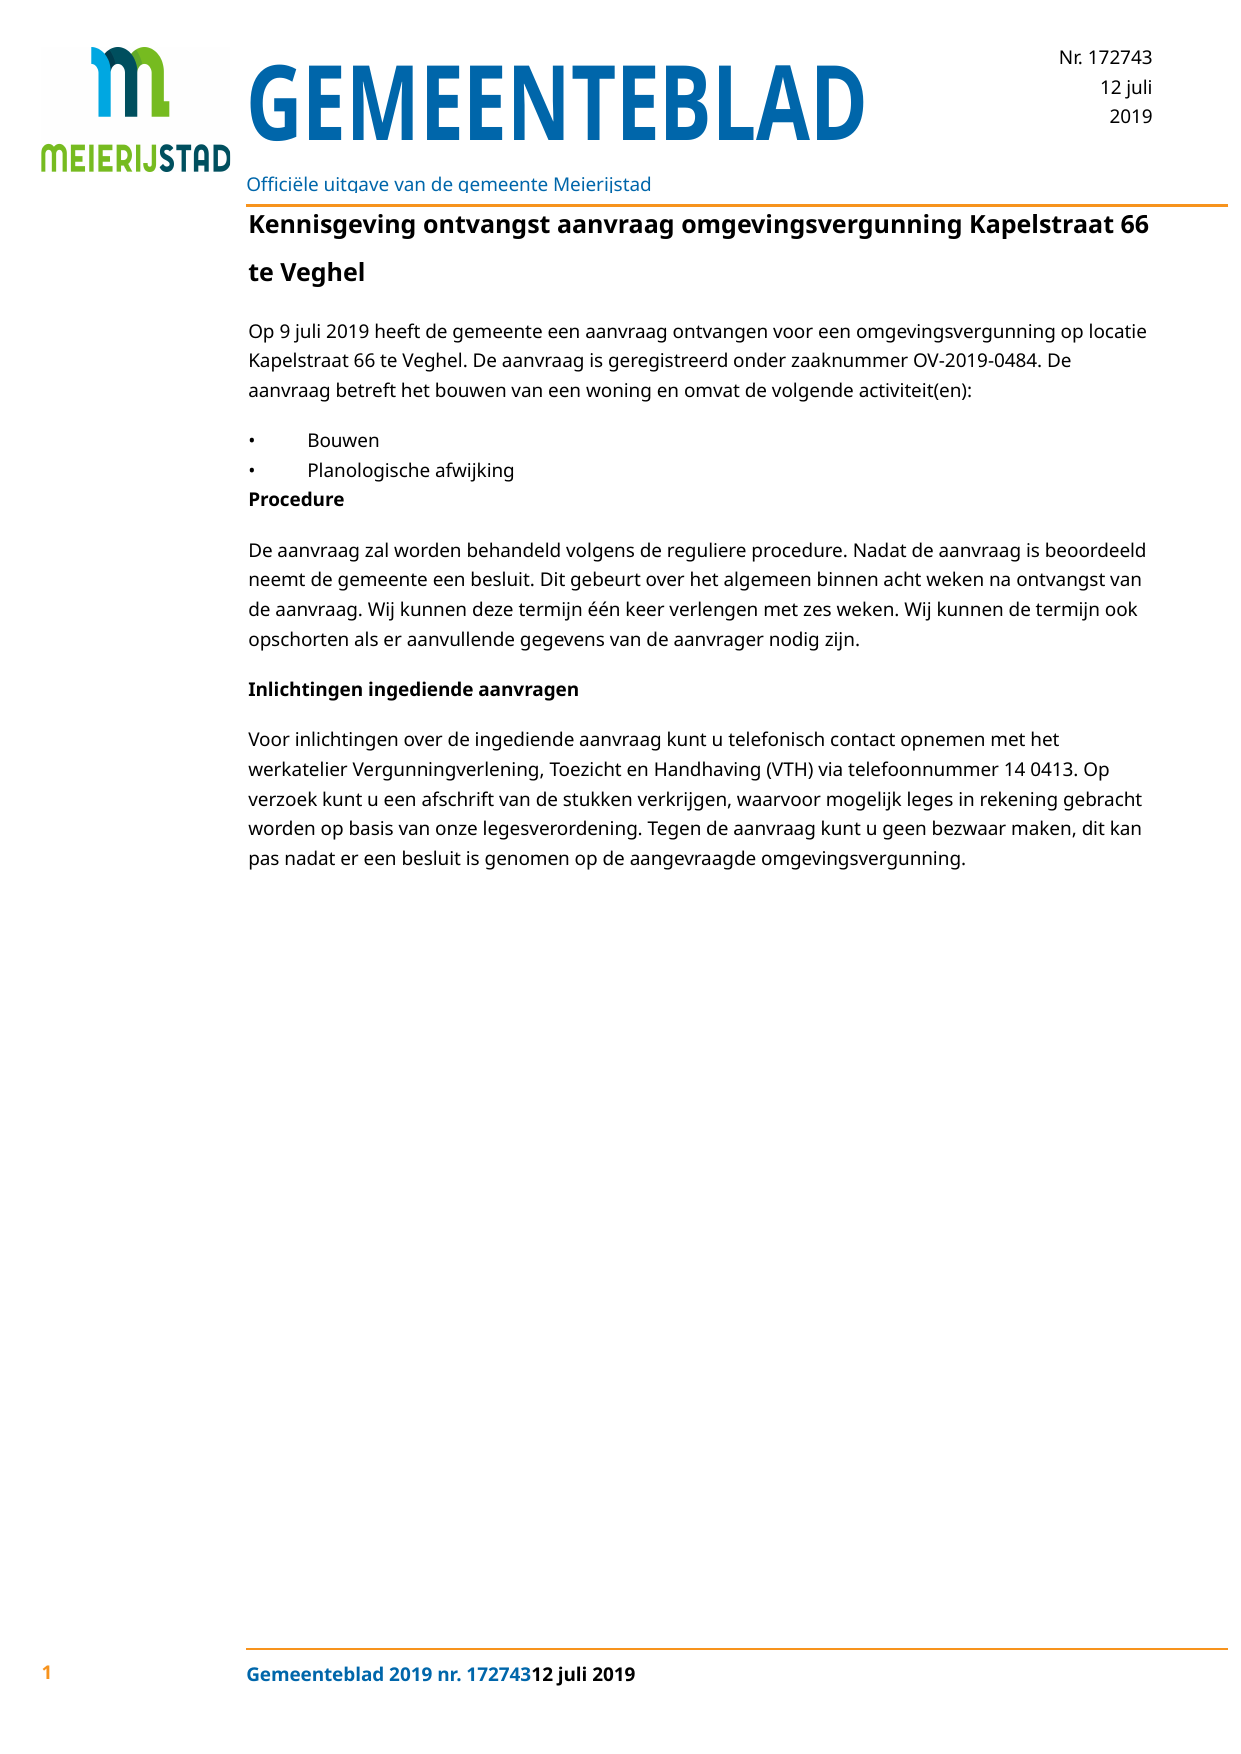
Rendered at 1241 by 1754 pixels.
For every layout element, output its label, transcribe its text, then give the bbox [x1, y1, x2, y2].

text Inlichtingen ingediende aanvragen [248, 676, 1152, 702]
list Planologische afwijking [248, 457, 1152, 483]
text De aanvraag zal worden behandeld volgens de reguliere procedure. Nadat de aanvraag is beoordeeld neemt de gemeente een besluit. Dit gebeurt over het algemeen binnen acht weken na ontvangst van de aanvraag. Wij kunnen deze termijn één keer verlengen met zes weken. Wij kunnen de termijn ook opschorten als er aanvullende gegevens van de aanvrager nodig zijn. [248, 537, 1152, 652]
text Voor inlichtingen over de ingediende aanvraag kunt u telefonisch contact opnemen met het werkatelier Vergunningverlening, Toezicht en Handhaving (VTH) via telefoonnummer 14 0413. Op verzoek kunt u een afschrift van de stukken verkrijgen, waarvoor mogelijk leges in rekening gebracht worden op basis van onze legesverordening. Tegen de aanvraag kunt u geen bezwaar maken, dit kan pas nadat er een besluit is genomen op de aangevraagde omgevingsvergunning. [248, 727, 1152, 871]
picture [41, 47, 231, 172]
list Bouwen [248, 427, 1152, 453]
text Op 9 juli 2019 heeft de gemeente een aanvraag ontvangen voor een omgevingsvergunning op locatie Kapelstraat 66 te Veghel. De aanvraag is geregistreerd onder zaaknummer OV-2019-0484. De aanvraag betreft het bouwen van een woning en omvat de volgende activiteit(en): [248, 318, 1152, 403]
text Kennisgeving ontvangst aanvraag omgevingsvergunning Kapelstraat 66 te Veghel [248, 207, 1152, 288]
text Procedure [248, 487, 1152, 512]
